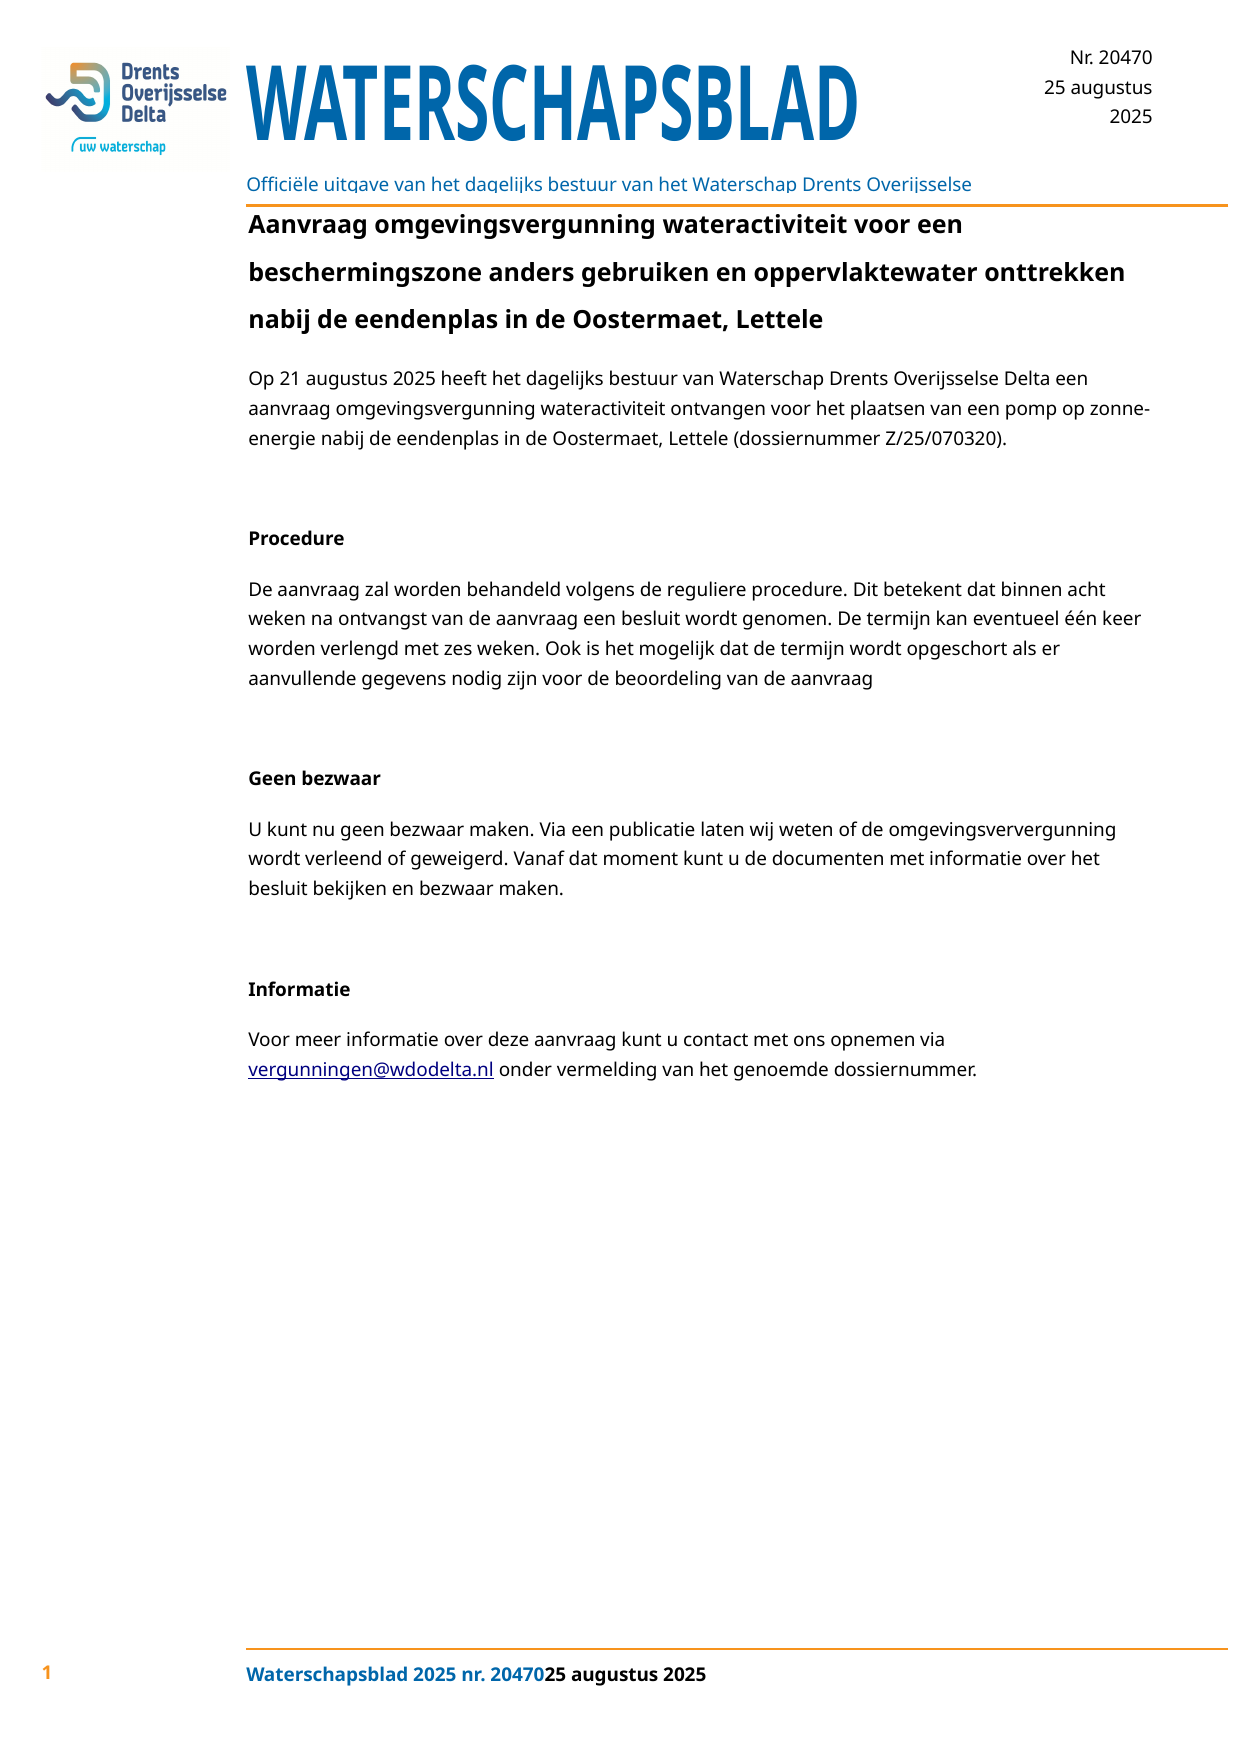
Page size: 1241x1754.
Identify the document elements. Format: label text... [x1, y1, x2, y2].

text De aanvraag zal worden behandeld volgens de reguliere procedure. Dit betekent dat binnen acht weken na ontvangst van de aanvraag een besluit wordt genomen. De termijn kan eventueel één keer worden verlengd met zes weken. Ook is het mogelijk dat de termijn wordt opgeschort als er aanvullende gegevens nodig zijn voor de beoordeling van de aanvraag [248, 576, 1152, 690]
text U kunt nu geen bezwaar maken. Via een publicatie laten wij weten of de omgevingsververgunning wordt verleend of geweigerd. Vanaf dat moment kunt u de documenten met informatie over het besluit bekijken en bezwaar maken. [248, 816, 1152, 901]
text Informatie [248, 976, 1152, 1002]
text Aanvraag omgevingsvergunning wateractiviteit voor een beschermingszone anders gebruiken en oppervlaktewater onttrekken nabij de eendenplas in de Oostermaet, Lettele [248, 207, 1152, 336]
text Voor meer informatie over deze aanvraag kunt u contact met ons opnemen via vergunningen@wdodelta.nl onder vermelding van het genoemde dossiernummer. [248, 1026, 1152, 1082]
text Procedure [248, 526, 1152, 551]
picture [41, 47, 231, 172]
text Op 21 augustus 2025 heeft het dagelijks bestuur van Waterschap Drents Overijsselse Delta een aanvraag omgevingsvergunning wateractiviteit ontvangen voor het plaatsen van een pomp op zonne-energie nabij de eendenplas in de Oostermaet, Lettele (dossiernummer Z/25/070320). [248, 366, 1152, 450]
text Geen bezwaar [248, 766, 1152, 791]
